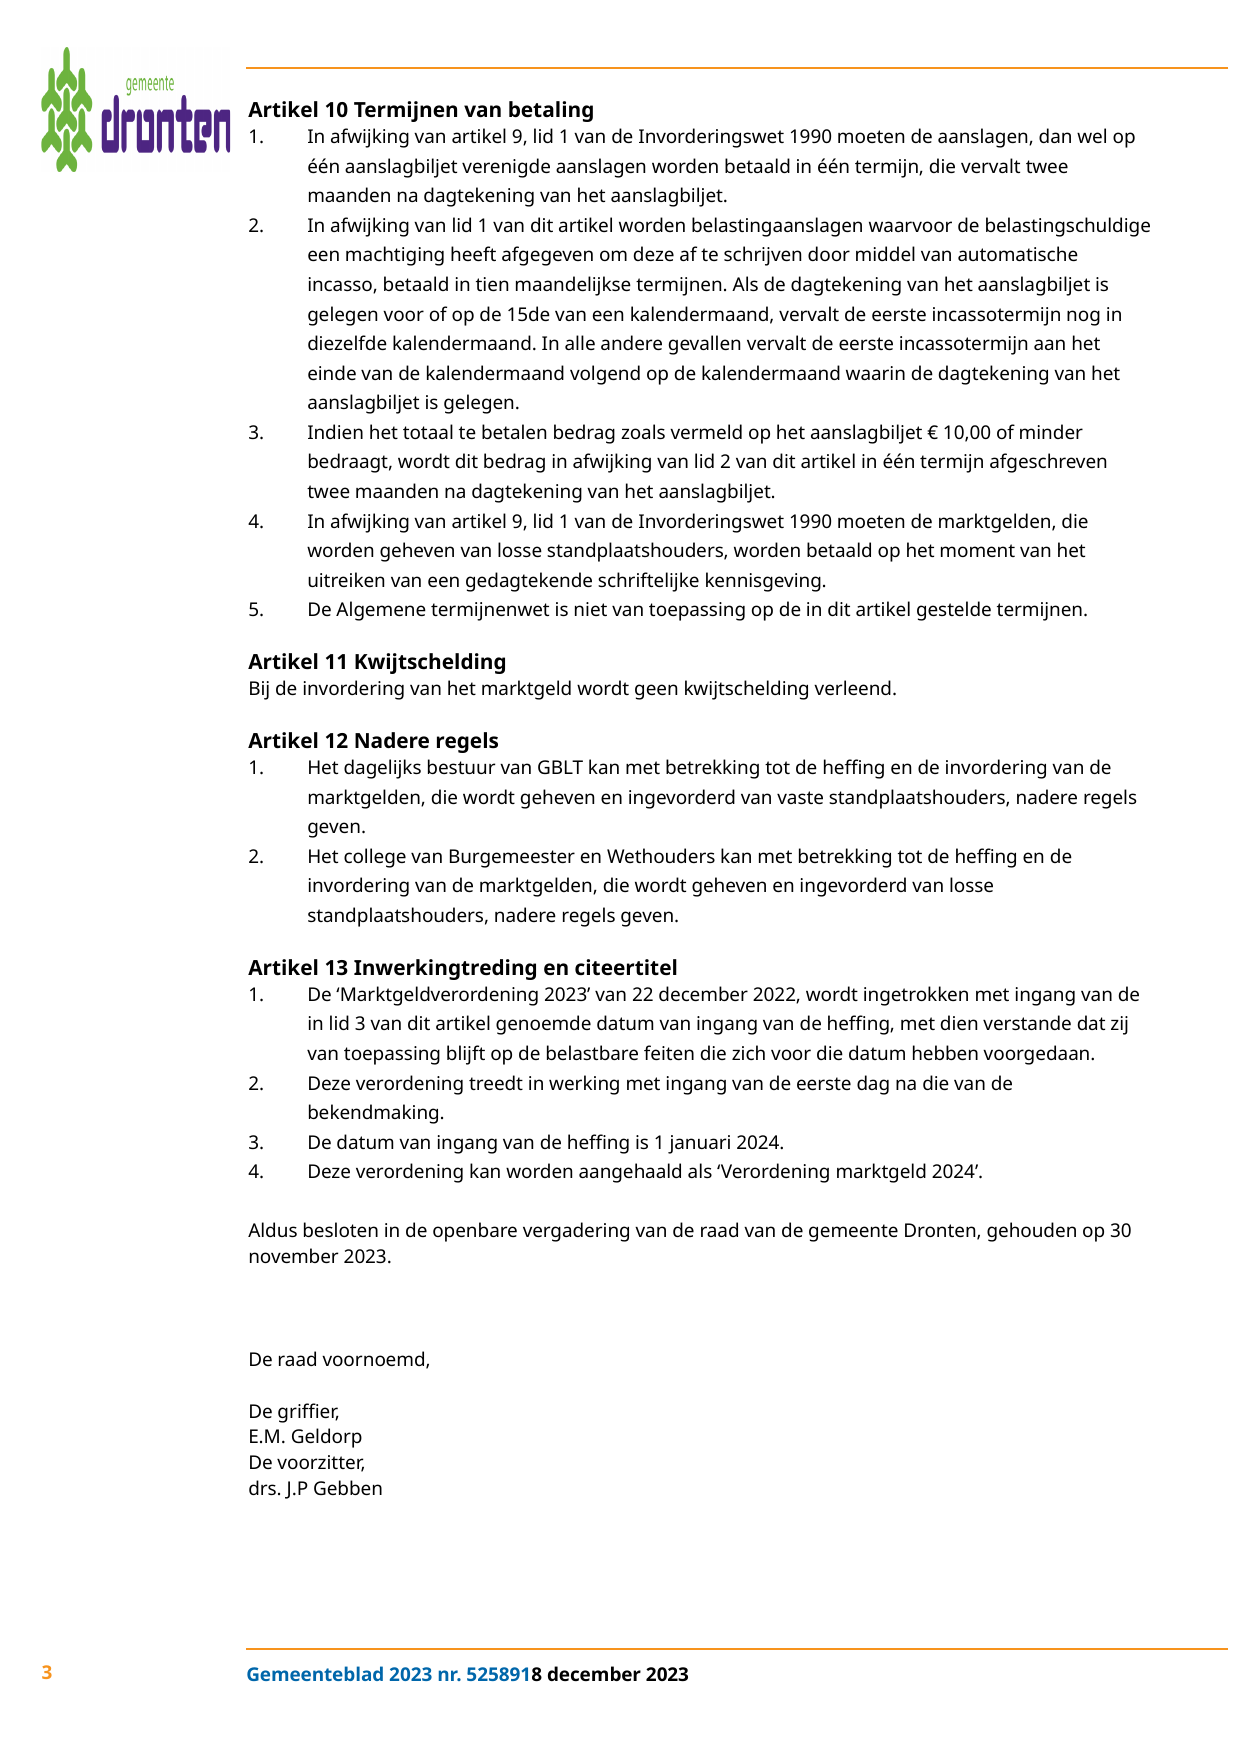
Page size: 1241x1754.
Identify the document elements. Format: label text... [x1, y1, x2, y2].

list De Algemene termijnenwet is niet van toepassing op de in dit artikel gestelde termijnen. [248, 597, 1152, 622]
list De datum van ingang van de heffing is 1 januari 2024. [248, 1129, 1152, 1155]
list De ‘Marktgeldverordening 2023’ van 22 december 2022, wordt ingetrokken met ingang van de in lid 3 van dit artikel genoemde datum van ingang van de heffing, met dien verstande dat zij van toepassing blijft op de belastbare feiten die zich voor die datum hebben voorgedaan. [248, 981, 1152, 1066]
list In afwijking van lid 1 van dit artikel worden belastingaanslagen waarvoor de belastingschuldige een machtiging heeft afgegeven om deze af te schrijven door middel van automatische incasso, betaald in tien maandelijkse termijnen. Als de dagtekening van het aanslagbiljet is gelegen voor of op de 15de van een kalendermaand, vervalt de eerste incassotermijn nog in diezelfde kalendermaand. In alle andere gevallen vervalt de eerste incassotermijn aan het einde van de kalendermaand volgend op de kalendermaand waarin de dagtekening van het aanslagbiljet is gelegen. [248, 212, 1152, 415]
list Het college van Burgemeester en Wethouders kan met betrekking tot de heffing en de invordering van de marktgelden, die wordt geheven en ingevorderd van losse standplaatshouders, nadere regels geven. [248, 843, 1152, 928]
text Artikel 10 Termijnen van betaling [248, 95, 1152, 123]
text De raad voornoemd, [248, 1346, 1152, 1372]
list Deze verordening kan worden aangehaald als ‘Verordening marktgeld 2024’. [248, 1158, 1152, 1184]
list Het dagelijks bestuur van GBLT kan met betrekking tot de heffing en de invordering van de marktgelden, die wordt geheven en ingevorderd van vaste standplaatshouders, nadere regels geven. [248, 754, 1152, 839]
text Bij de invordering van het marktgeld wordt geen kwijtschelding verleend. [248, 675, 1152, 701]
text Aldus besloten in de openbare vergadering van de raad van de gemeente Dronten, gehouden op 30 november 2023. [248, 1218, 1152, 1269]
picture [41, 47, 231, 172]
list In afwijking van artikel 9, lid 1 van de Invorderingswet 1990 moeten de marktgelden, die worden geheven van losse standplaatshouders, worden betaald op het moment van het uitreiken van een gedagtekende schriftelijke kennisgeving. [248, 508, 1152, 593]
text De voorzitter, [248, 1449, 1152, 1475]
text E.M. Geldorp [248, 1423, 1152, 1449]
text drs. J.P Gebben [248, 1475, 1152, 1501]
text De griffier, [248, 1398, 1152, 1423]
text Artikel 12 Nadere regels [248, 726, 1152, 754]
list Indien het totaal te betalen bedrag zoals vermeld op het aanslagbiljet € 10,00 of minder bedraagt, wordt dit bedrag in afwijking van lid 2 van dit artikel in één termijn afgeschreven twee maanden na dagtekening van het aanslagbiljet. [248, 419, 1152, 504]
list In afwijking van artikel 9, lid 1 van de Invorderingswet 1990 moeten de aanslagen, dan wel op één aanslagbiljet verenigde aanslagen worden betaald in één termijn, die vervalt twee maanden na dagtekening van het aanslagbiljet. [248, 123, 1152, 208]
text Artikel 13 Inwerkingtreding en citeertitel [248, 953, 1152, 981]
list Deze verordening treedt in werking met ingang van de eerste dag na die van de bekendmaking. [248, 1070, 1152, 1125]
text Artikel 11 Kwijtschelding [248, 647, 1152, 675]
